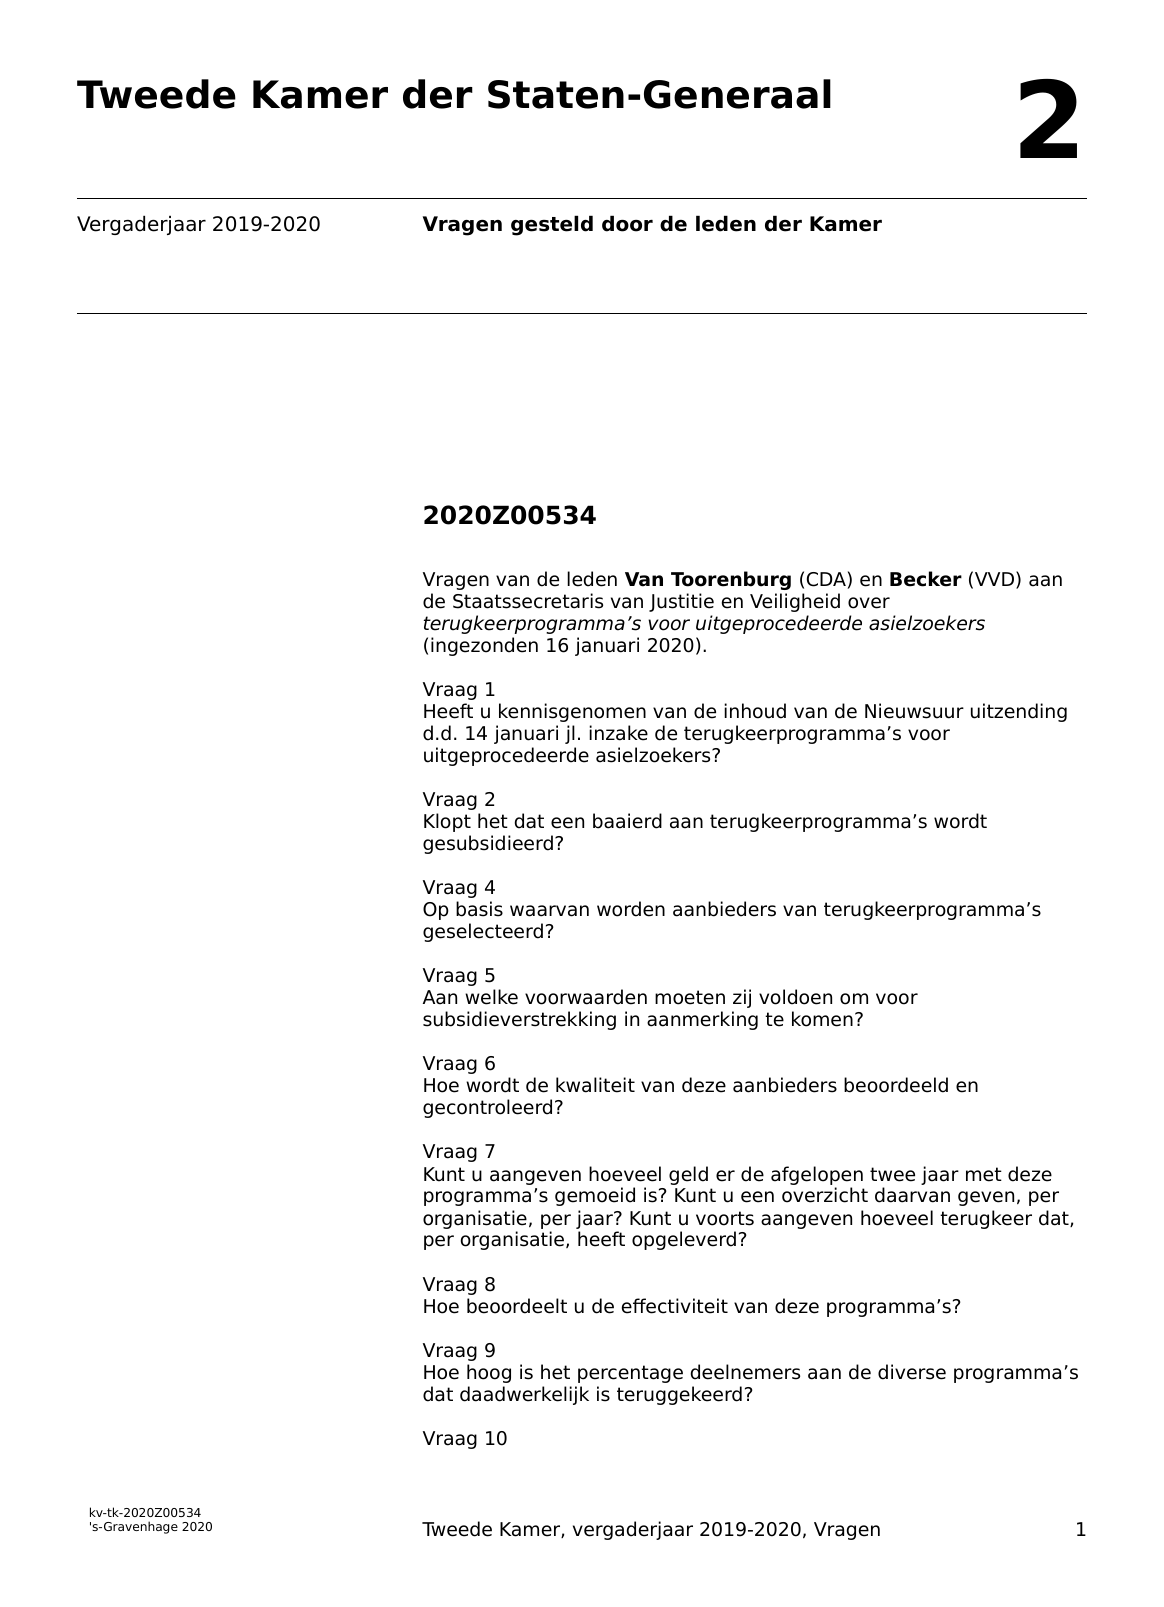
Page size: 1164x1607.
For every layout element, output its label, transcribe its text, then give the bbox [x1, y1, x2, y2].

text Aan welke voorwaarden moeten zij voldoen om voor subsidieverstrekking in aanmerking te komen? [422, 987, 1087, 1031]
text Vraag 9 [422, 1340, 1087, 1362]
text Hoe hoog is het percentage deelnemers aan de diverse programma’s dat daadwerkelijk is teruggekeerd? [422, 1362, 1087, 1406]
text Heeft u kennisgenomen van de inhoud van de Nieuwsuur uitzending d.d. 14 januari jl. inzake de terugkeerprogramma’s voor uitgeprocedeerde asielzoekers? [422, 701, 1087, 767]
text Kunt u aangeven hoeveel geld er de afgelopen twee jaar met deze programma’s gemoeid is? Kunt u een overzicht daarvan geven, per organisatie, per jaar? Kunt u voorts aangeven hoeveel terugkeer dat, per organisatie, heeft opgeleverd? [422, 1163, 1087, 1251]
text Vraag 7 [422, 1141, 1087, 1163]
text Op basis waarvan worden aanbieders van terugkeerprogramma’s geselecteerd? [422, 899, 1087, 943]
text Vraag 6 [422, 1053, 1087, 1075]
text Vraag 5 [422, 965, 1087, 987]
text Vraag 4 [422, 877, 1087, 899]
text Vraag 10 [422, 1428, 1087, 1450]
table_cell Vergaderjaar 2019-2020 [77, 199, 422, 313]
text Klopt het dat een baaierd aan terugkeerprogramma’s wordt gesubsidieerd? [422, 811, 1087, 855]
text Vraag 2 [422, 789, 1087, 811]
text Vraag 1 [422, 679, 1087, 701]
text Hoe wordt de kwaliteit van deze aanbieders beoordeeld en gecontroleerd? [422, 1075, 1087, 1119]
text Hoe beoordeelt u de effectiviteit van deze programma’s? [422, 1296, 1087, 1317]
text Vraag 8 [422, 1273, 1087, 1296]
table_header 2 [886, 59, 1087, 198]
table_header Tweede Kamer der Staten-Generaal [77, 59, 886, 198]
text 2020Z00534 [422, 501, 1087, 531]
text kv-tk-2020Z00534 [88, 1506, 323, 1520]
text 's-Gravenhage 2020 [88, 1520, 323, 1534]
table_cell Vragen gesteld door de leden der Kamer [422, 199, 1087, 313]
text Vragen van de leden Van Toorenburg (CDA) en Becker (VVD) aan de Staatssecretaris van Justitie en Veiligheid over terugkeerprogramma’s voor uitgeprocedeerde asielzoekers (ingezonden 16 januari 2020). [422, 569, 1087, 657]
